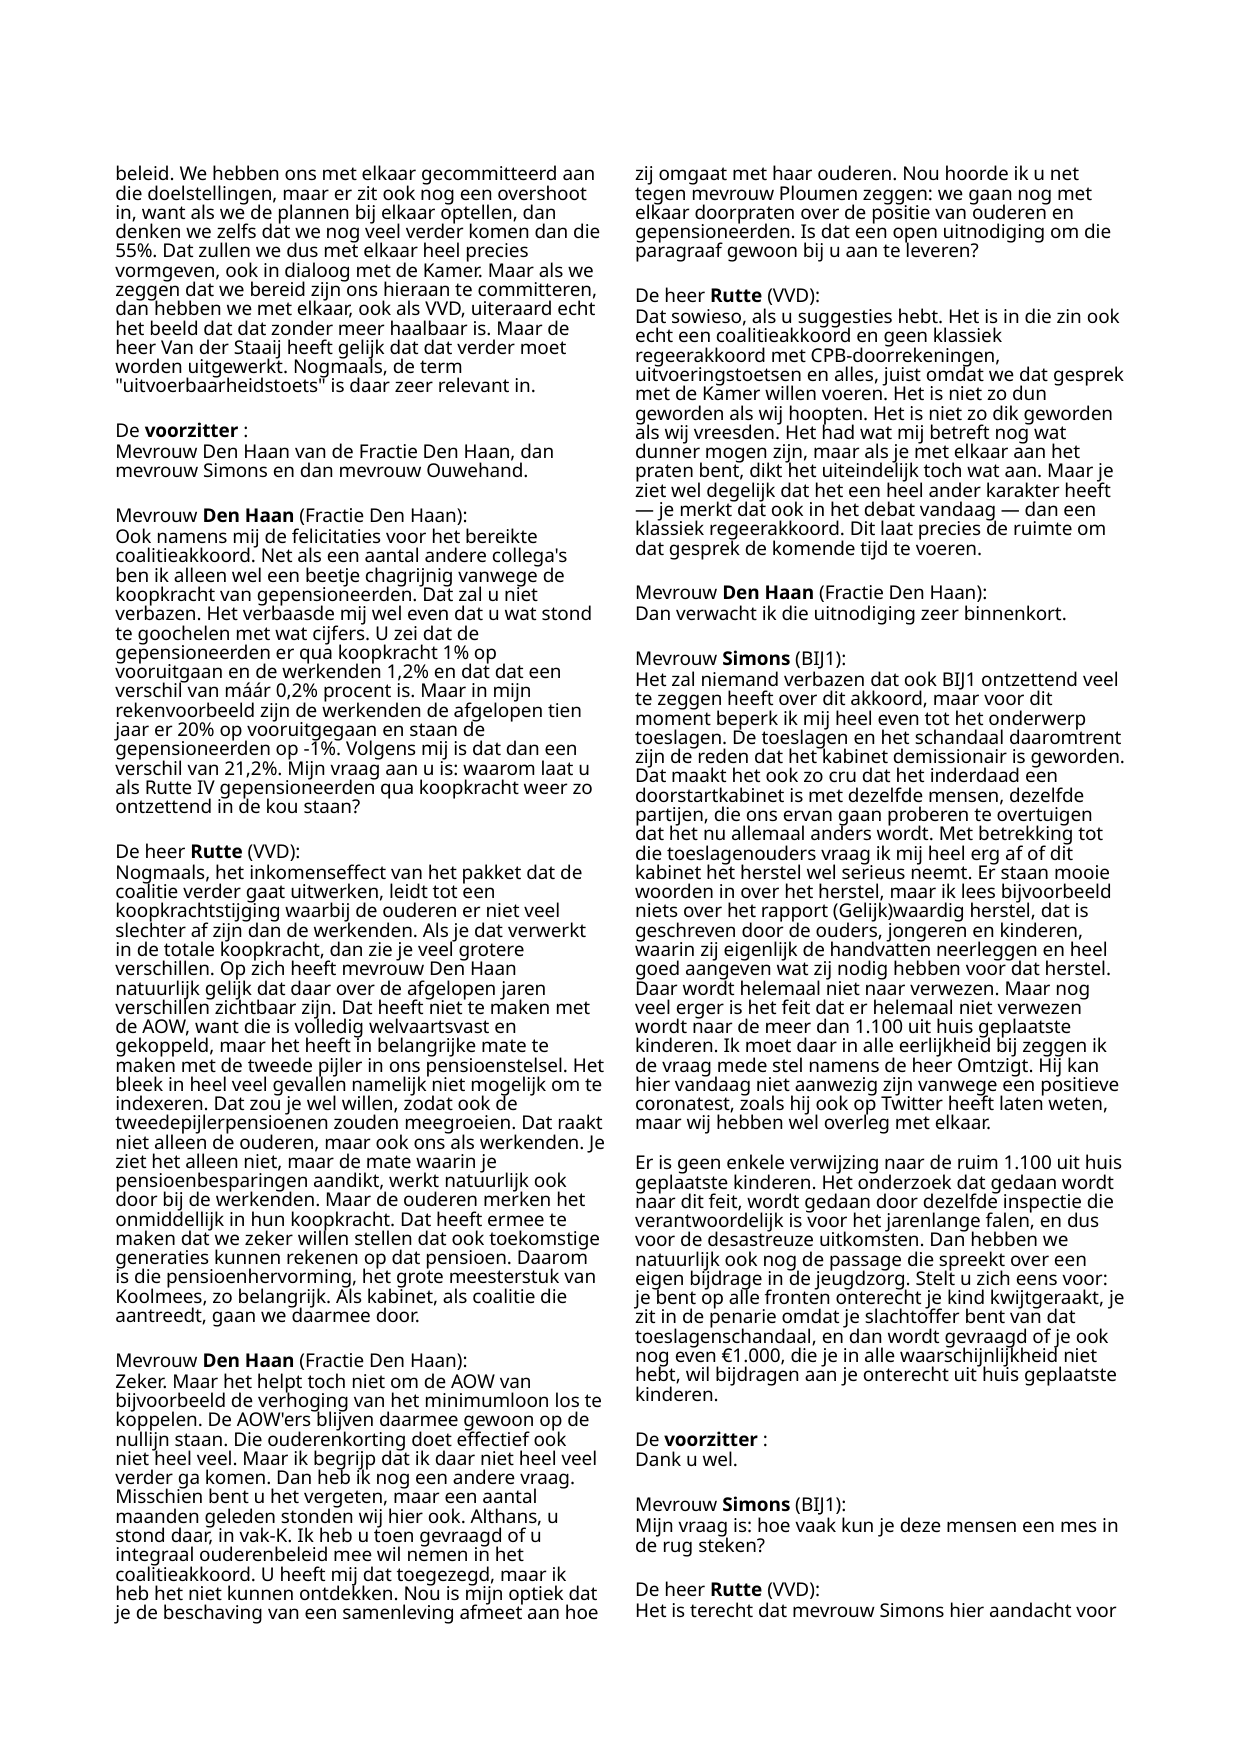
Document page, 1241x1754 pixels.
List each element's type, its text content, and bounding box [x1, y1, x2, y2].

text De heer Rutte (VVD): [635, 282, 1125, 308]
text Dank u wel. [635, 1451, 1125, 1471]
text De voorzitter : [115, 417, 605, 443]
text Nogmaals, het inkomenseffect van het pakket dat de coalitie verder gaat uitwerken, leidt tot een koopkrachtstijging waarbij de ouderen er niet veel slechter af zijn dan de werkenden. Als je dat verwerkt in de totale koopkracht, dan zie je veel grotere verschillen. Op zich heeft mevrouw Den Haan natuurlijk gelijk dat daar over de afgelopen jaren verschillen zichtbaar zijn. Dat heeft niet te maken met de AOW, want die is volledig welvaartsvast en gekoppeld, maar het heeft in belangrijke mate te maken met de tweede pijler in ons pensioenstelsel. Het bleek in heel veel gevallen namelijk niet mogelijk om te indexeren. Dat zou je wel willen, zodat ook de tweedepijlerpensioenen zouden meegroeien. Dat raakt niet alleen de ouderen, maar ook ons als werkenden. Je ziet het alleen niet, maar de mate waarin je pensioenbesparingen aandikt, werkt natuurlijk ook door bij de werkenden. Maar de ouderen merken het onmiddellijk in hun koopkracht. Dat heeft ermee te maken dat we zeker willen stellen dat ook toekomstige generaties kunnen rekenen op dat pensioen. Daarom is die pensioenhervorming, het grote meesterstuk van Koolmees, zo belangrijk. Als kabinet, als coalitie die aantreedt, gaan we daarmee door. [115, 864, 605, 1326]
text Ook namens mij de felicitaties voor het bereikte coalitieakkoord. Net als een aantal andere collega's ben ik alleen wel een beetje chagrijnig vanwege de koopkracht van gepensioneerden. Dat zal u niet verbazen. Het verbaasde mij wel even dat u wat stond te goochelen met wat cijfers. U zei dat de gepensioneerden er qua koopkracht 1% op vooruitgaan en de werkenden 1,2% en dat dat een verschil van máár 0,2% procent is. Maar in mijn rekenvoorbeeld zijn de werkenden de afgelopen tien jaar er 20% op vooruitgegaan en staan de gepensioneerden op -1%. Volgens mij is dat dan een verschil van 21,2%. Mijn vraag aan u is: waarom laat u als Rutte IV gepensioneerden qua koopkracht weer zo ontzettend in de kou staan? [115, 528, 605, 817]
text Mevrouw Simons (BIJ1): [635, 1492, 1125, 1517]
text Mevrouw Den Haan (Fractie Den Haan): [115, 1347, 605, 1373]
text Mevrouw Den Haan (Fractie Den Haan): [115, 502, 605, 528]
text Mevrouw Den Haan (Fractie Den Haan): [635, 579, 1125, 605]
text Het is terecht dat mevrouw Simons hier aandacht voor [635, 1602, 1125, 1622]
text Dat sowieso, als u suggesties hebt. Het is in die zin ook echt een coalitieakkoord en geen klassiek regeerakkoord met CPB-doorrekeningen, uitvoeringstoetsen en alles, juist omdat we dat gesprek met de Kamer willen voeren. Het is niet zo dun geworden als wij hoopten. Het is niet zo dik geworden als wij vreesden. Het had wat mij betreft nog wat dunner mogen zijn, maar als je met elkaar aan het praten bent, dikt het uiteindelijk toch wat aan. Maar je ziet wel degelijk dat het een heel ander karakter heeft — je merkt dat ook in het debat vandaag — dan een klassiek regeerakkoord. Dit laat precies de ruimte om dat gesprek de komende tijd te voeren. [635, 308, 1125, 559]
text zij omgaat met haar ouderen. Nou hoorde ik u net tegen mevrouw Ploumen zeggen: we gaan nog met elkaar doorpraten over de positie van ouderen en gepensioneerden. Is dat een open uitnodiging om die paragraaf gewoon bij u aan te leveren? [635, 165, 1125, 262]
text Zeker. Maar het helpt toch niet om de AOW van bijvoorbeeld de verhoging van het minimumloon los te koppelen. De AOW'ers blijven daarmee gewoon op de nullijn staan. Die ouderenkorting doet effectief ook niet heel veel. Maar ik begrijp dat ik daar niet heel veel verder ga komen. Dan heb ik nog een andere vraag. Misschien bent u het vergeten, maar een aantal maanden geleden stonden wij hier ook. Althans, u stond daar, in vak-K. Ik heb u toen gevraagd of u integraal ouderenbeleid mee wil nemen in het coalitieakkoord. U heeft mij dat toegezegd, maar ik heb het niet kunnen ontdekken. Nou is mijn optiek dat je de beschaving van een samenleving afmeet aan hoe [115, 1373, 605, 1623]
text De voorzitter : [635, 1426, 1125, 1451]
text Het zal niemand verbazen dat ook BIJ1 ontzettend veel te zeggen heeft over dit akkoord, maar voor dit moment beperk ik mij heel even tot het onderwerp toeslagen. De toeslagen en het schandaal daaromtrent zijn de reden dat het kabinet demissionair is geworden. Dat maakt het ook zo cru dat het inderdaad een doorstartkabinet is met dezelfde mensen, dezelfde partijen, die ons ervan gaan proberen te overtuigen dat het nu allemaal anders wordt. Met betrekking tot die toeslagenouders vraag ik mij heel erg af of dit kabinet het herstel wel serieus neemt. Er staan mooie woorden in over het herstel, maar ik lees bijvoorbeeld niets over het rapport (Gelijk)waardig herstel, dat is geschreven door de ouders, jongeren en kinderen, waarin zij eigenlijk de handvatten neerleggen en heel goed aangeven wat zij nodig hebben voor dat herstel. Daar wordt helemaal niet naar verwezen. Maar nog veel erger is het feit dat er helemaal niet verwezen wordt naar de meer dan 1.100 uit huis geplaatste kinderen. Ik moet daar in alle eerlijkheid bij zeggen ik de vraag mede stel namens de heer Omtzigt. Hij kan hier vandaag niet aanwezig zijn vanwege een positieve coronatest, zoals hij ook op Twitter heeft laten weten, maar wij hebben wel overleg met elkaar. [635, 671, 1125, 1134]
text Dan verwacht ik die uitnodiging zeer binnenkort. [635, 605, 1125, 624]
text Mevrouw Den Haan van de Fractie Den Haan, dan mevrouw Simons en dan mevrouw Ouwehand. [115, 443, 605, 482]
text Mevrouw Simons (BIJ1): [635, 645, 1125, 671]
text De heer Rutte (VVD): [635, 1577, 1125, 1602]
text Mijn vraag is: hoe vaak kun je deze mensen een mes in de rug steken? [635, 1517, 1125, 1556]
text beleid. We hebben ons met elkaar gecommitteerd aan die doelstellingen, maar er zit ook nog een overshoot in, want als we de plannen bij elkaar optellen, dan denken we zelfs dat we nog veel verder komen dan die 55%. Dat zullen we dus met elkaar heel precies vormgeven, ook in dialoog met de Kamer. Maar als we zeggen dat we bereid zijn ons hieraan te committeren, dan hebben we met elkaar, ook als VVD, uiteraard echt het beeld dat dat zonder meer haalbaar is. Maar de heer Van der Staaij heeft gelijk dat dat verder moet worden uitgewerkt. Nogmaals, de term "uitvoerbaarheidstoets" is daar zeer relevant in. [115, 165, 605, 397]
text De heer Rutte (VVD): [115, 838, 605, 864]
text Er is geen enkele verwijzing naar de ruim 1.100 uit huis geplaatste kinderen. Het onderzoek dat gedaan wordt naar dit feit, wordt gedaan door dezelfde inspectie die verantwoordelijk is voor het jarenlange falen, en dus voor de desastreuze uitkomsten. Dan hebben we natuurlijk ook nog de passage die spreekt over een eigen bijdrage in de jeugdzorg. Stelt u zich eens voor: je bent op alle fronten onterecht je kind kwijtgeraakt, je zit in de penarie omdat je slachtoffer bent van dat toeslagenschandaal, en dan wordt gevraagd of je ook nog even €1.000, die je in alle waarschijnlijkheid niet hebt, wil bijdragen aan je onterecht uit huis geplaatste kinderen. [635, 1154, 1125, 1405]
